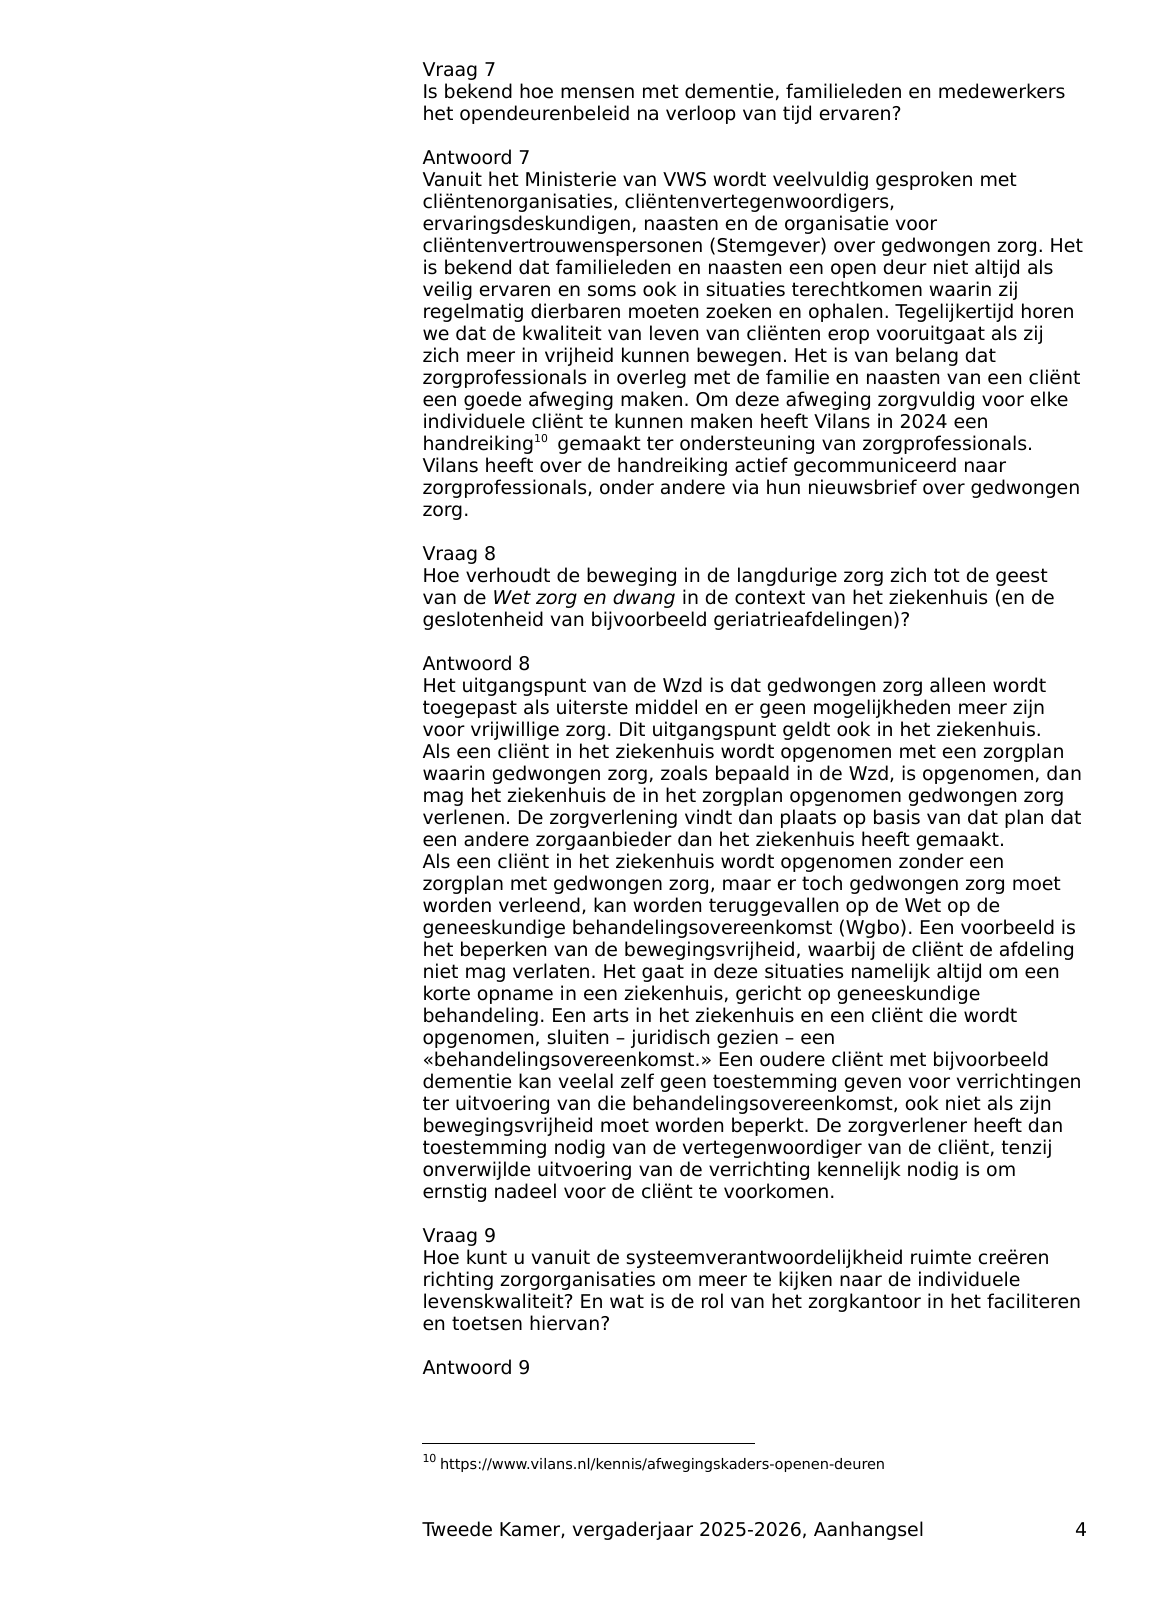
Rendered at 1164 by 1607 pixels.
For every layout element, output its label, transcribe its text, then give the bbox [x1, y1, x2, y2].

text Hoe verhoudt de beweging in de langdurige zorg zich tot de geest van de Wet zorg en dwang in de context van het ziekenhuis (en de geslotenheid van bijvoorbeeld geriatrieafdelingen)? [422, 565, 1087, 631]
text Vraag 7 [422, 59, 1087, 81]
text Het uitgangspunt van de Wzd is dat gedwongen zorg alleen wordt toegepast als uiterste middel en er geen mogelijkheden meer zijn voor vrijwillige zorg. Dit uitgangspunt geldt ook in het ziekenhuis. [422, 675, 1087, 741]
text Hoe kunt u vanuit de systeemverantwoordelijkheid ruimte creëren richting zorgorganisaties om meer te kijken naar de individuele levenskwaliteit? En wat is de rol van het zorgkantoor in het faciliteren en toetsen hiervan? [422, 1247, 1087, 1335]
text Als een cliënt in het ziekenhuis wordt opgenomen met een zorgplan waarin gedwongen zorg, zoals bepaald in de Wzd, is opgenomen, dan mag het ziekenhuis de in het zorgplan opgenomen gedwongen zorg verlenen. De zorgverlening vindt dan plaats op basis van dat plan dat een andere zorgaanbieder dan het ziekenhuis heeft gemaakt. [422, 741, 1087, 851]
text Als een cliënt in het ziekenhuis wordt opgenomen zonder een zorgplan met gedwongen zorg, maar er toch gedwongen zorg moet worden verleend, kan worden teruggevallen op de Wet op de geneeskundige behandelingsovereenkomst (Wgbo). Een voorbeeld is het beperken van de bewegingsvrijheid, waarbij de cliënt de afdeling niet mag verlaten. Het gaat in deze situaties namelijk altijd om een korte opname in een ziekenhuis, gericht op geneeskundige behandeling. Een arts in het ziekenhuis en een cliënt die wordt opgenomen, sluiten – juridisch gezien – een «behandelingsovereenkomst.» Een oudere cliënt met bijvoorbeeld dementie kan veelal zelf geen toestemming geven voor verrichtingen ter uitvoering van die behandelingsovereenkomst, ook niet als zijn bewegingsvrijheid moet worden beperkt. De zorgverlener heeft dan toestemming nodig van de vertegenwoordiger van de cliënt, tenzij onverwijlde uitvoering van de verrichting kennelijk nodig is om ernstig nadeel voor de cliënt te voorkomen. [422, 851, 1087, 1203]
text Vraag 9 [422, 1225, 1087, 1247]
text Antwoord 7 [422, 147, 1087, 169]
text Antwoord 8 [422, 653, 1087, 675]
text Antwoord 9 [422, 1357, 1087, 1379]
text https://www.vilans.nl/kennis/afwegingskaders-openen-deuren [422, 1452, 1087, 1474]
text Is bekend hoe mensen met dementie, familieleden en medewerkers het opendeurenbeleid na verloop van tijd ervaren? [422, 81, 1087, 125]
text Vanuit het Ministerie van VWS wordt veelvuldig gesproken met cliëntenorganisaties, cliëntenvertegenwoordigers, ervaringsdeskundigen, naasten en de organisatie voor cliëntenvertrouwenspersonen (Stemgever) over gedwongen zorg. Het is bekend dat familieleden en naasten een open deur niet altijd als veilig ervaren en soms ook in situaties terechtkomen waarin zij regelmatig dierbaren moeten zoeken en ophalen. Tegelijkertijd horen we dat de kwaliteit van leven van cliënten erop vooruitgaat als zij zich meer in vrijheid kunnen bewegen. Het is van belang dat zorgprofessionals in overleg met de familie en naasten van een cliënt een goede afweging maken. Om deze afweging zorgvuldig voor elke individuele cliënt te kunnen maken heeft Vilans in 2024 een handreiking gemaakt ter ondersteuning van zorgprofessionals. Vilans heeft over de handreiking actief gecommuniceerd naar zorgprofessionals, onder andere via hun nieuwsbrief over gedwongen zorg. [422, 169, 1087, 521]
text Vraag 8 [422, 543, 1087, 565]
